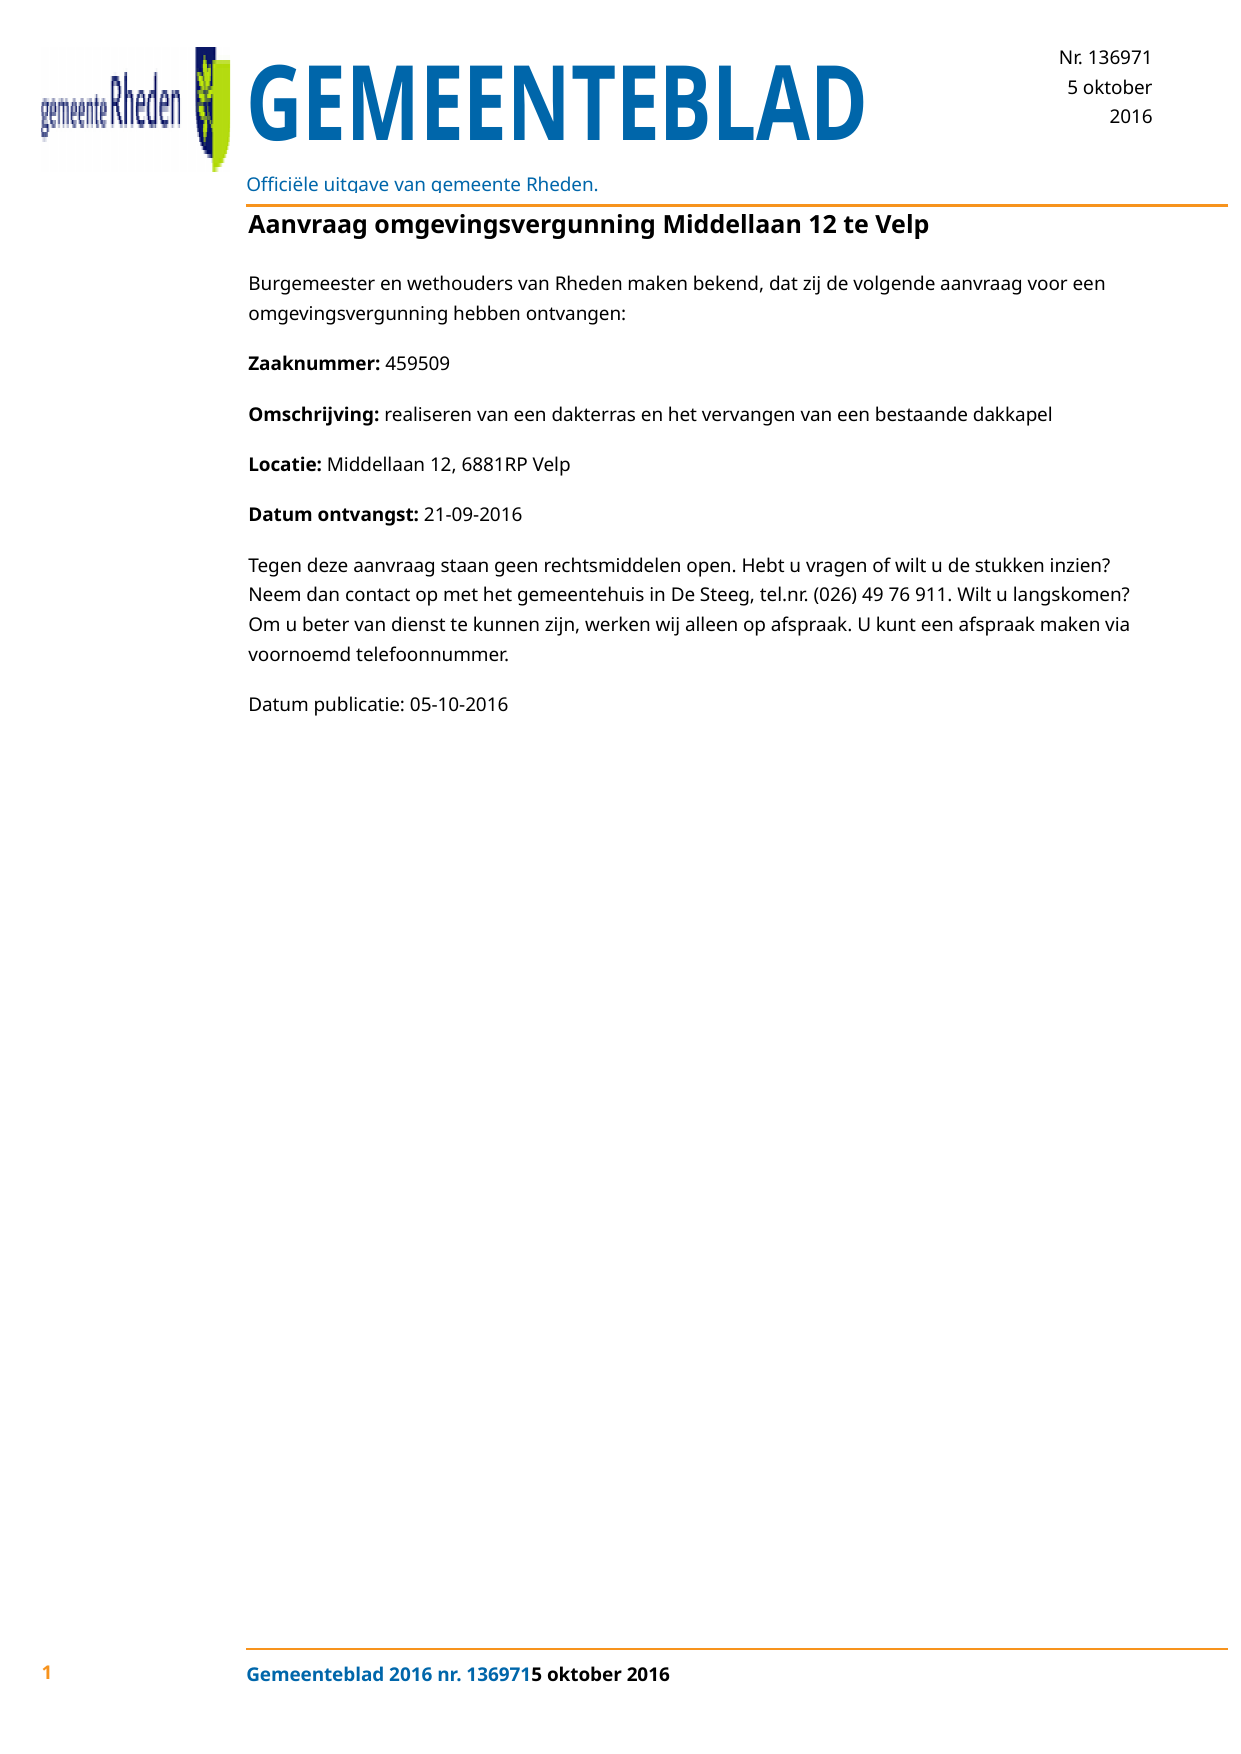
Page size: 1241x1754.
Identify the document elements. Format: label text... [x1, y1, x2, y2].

text Aanvraag omgevingsvergunning Middellaan 12 te Velp [248, 207, 1152, 241]
picture [41, 47, 231, 172]
text Locatie: Middellaan 12, 6881RP Velp [248, 451, 1152, 477]
text Datum publicatie: 05-10-2016 [248, 691, 1152, 717]
text Zaaknummer: 459509 [248, 350, 1152, 376]
text Tegen deze aanvraag staan geen rechtsmiddelen open. Hebt u vragen of wilt u de stukken inzien? Neem dan contact op met het gemeentehuis in De Steeg, tel.nr. (026) 49 76 911. Wilt u langskomen? Om u beter van dienst te kunnen zijn, werken wij alleen op afspraak. U kunt een afspraak maken via voornoemd telefoonnummer. [248, 552, 1152, 666]
text Datum ontvangst: 21-09-2016 [248, 502, 1152, 527]
text Omschrijving: realiseren van een dakterras en het vervangen van een bestaande dakkapel [248, 401, 1152, 426]
text Burgemeester en wethouders van Rheden maken bekend, dat zij de volgende aanvraag voor een omgevingsvergunning hebben ontvangen: [248, 270, 1152, 326]
